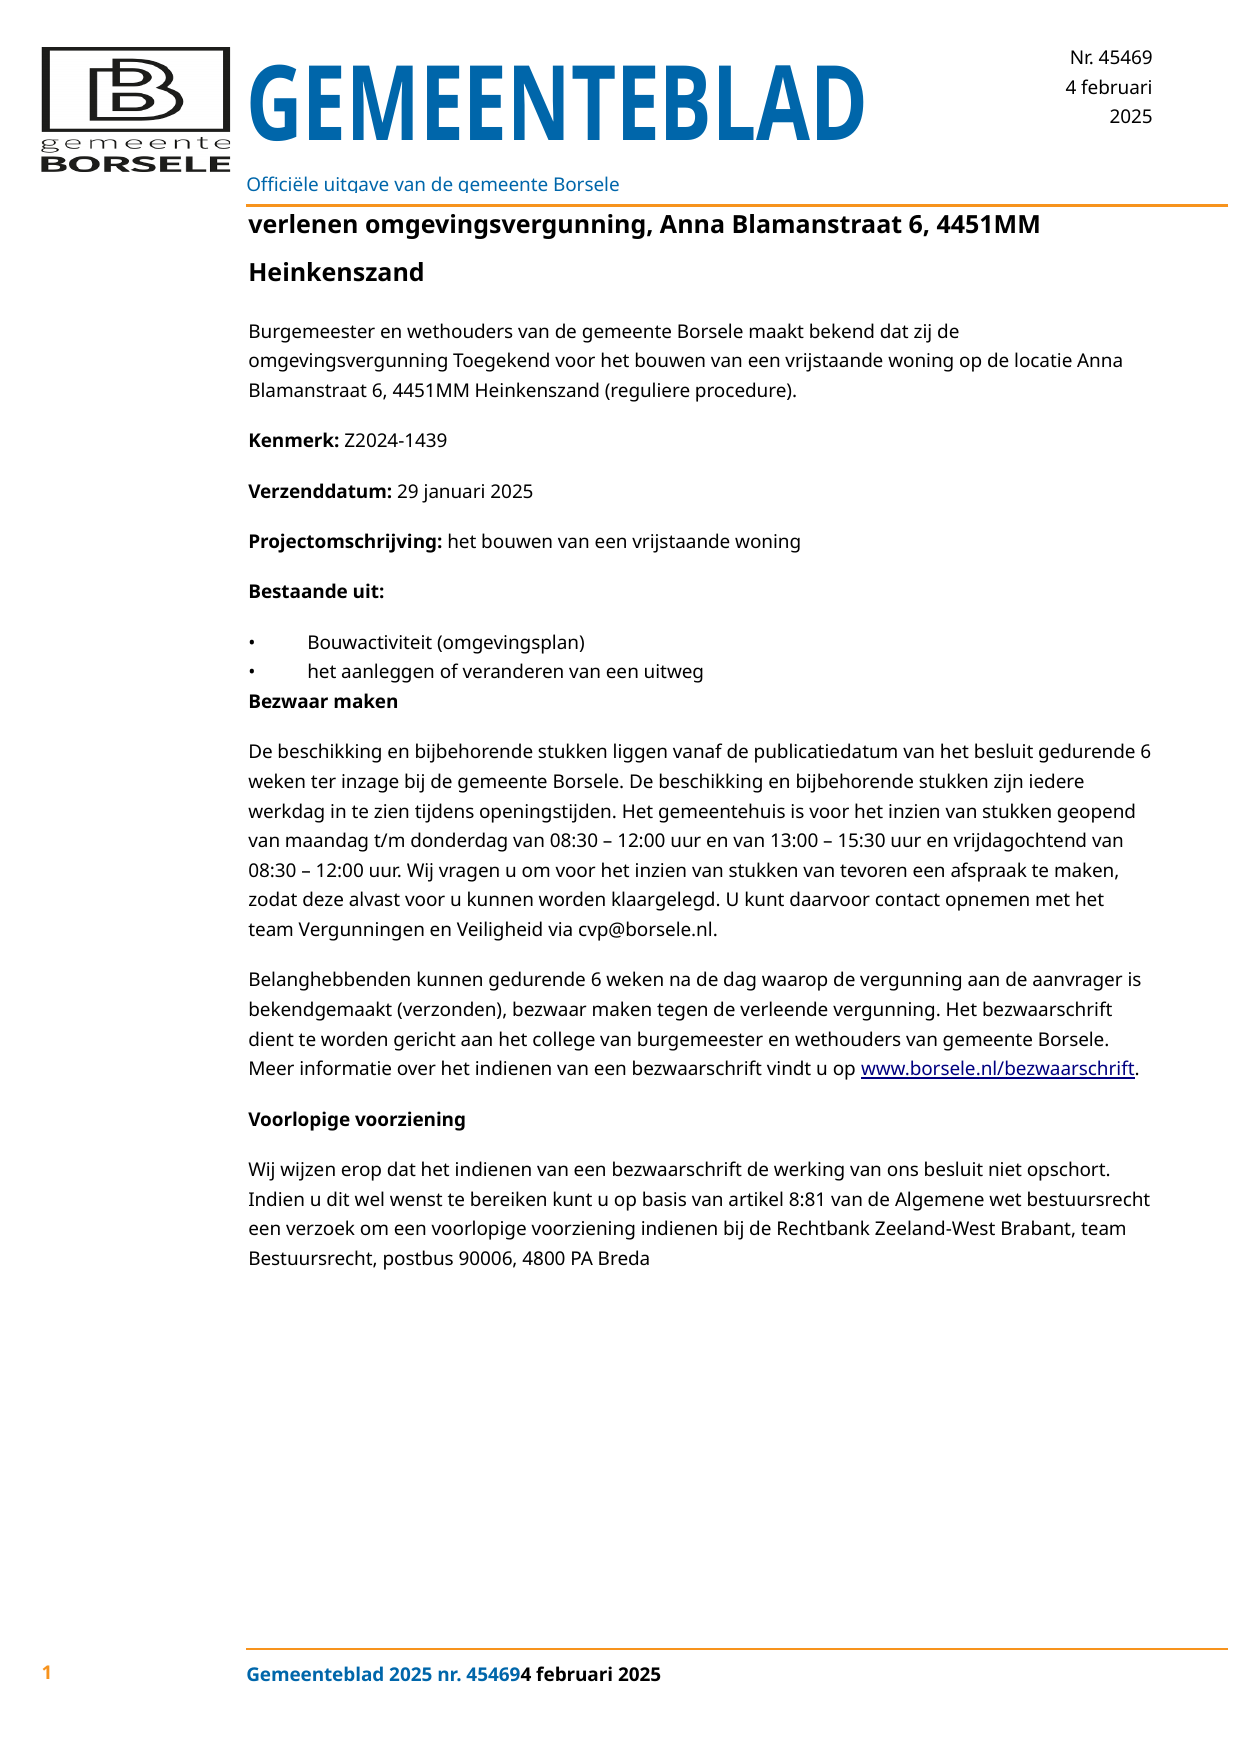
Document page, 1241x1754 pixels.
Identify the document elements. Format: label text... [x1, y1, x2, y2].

text Burgemeester en wethouders van de gemeente Borsele maakt bekend dat zij de omgevingsvergunning Toegekend voor het bouwen van een vrijstaande woning op de locatie Anna Blamanstraat 6, 4451MM Heinkenszand (reguliere procedure). [248, 318, 1152, 403]
text Voorlopige voorziening [248, 1106, 1152, 1132]
list het aanleggen of veranderen van een uitweg [248, 659, 1152, 684]
text Projectomschrijving: het bouwen van een vrijstaande woning [248, 528, 1152, 554]
picture [41, 47, 231, 172]
text Belanghebbenden kunnen gedurende 6 weken na de dag waarop de vergunning aan de aanvrager is bekendgemaakt (verzonden), bezwaar maken tegen de verleende vergunning. Het bezwaarschrift dient te worden gericht aan het college van burgemeester en wethouders van gemeente Borsele. Meer informatie over het indienen van een bezwaarschrift vindt u op www.borsele.nl/bezwaarschrift. [248, 967, 1152, 1081]
text De beschikking en bijbehorende stukken liggen vanaf de publicatiedatum van het besluit gedurende 6 weken ter inzage bij de gemeente Borsele. De beschikking en bijbehorende stukken zijn iedere werkdag in te zien tijdens openingstijden. Het gemeentehuis is voor het inzien van stukken geopend van maandag t/m donderdag van 08:30 – 12:00 uur en van 13:00 – 15:30 uur en vrijdagochtend van 08:30 – 12:00 uur. Wij vragen u om voor het inzien van stukken van tevoren een afspraak te maken, zodat deze alvast voor u kunnen worden klaargelegd. U kunt daarvoor contact opnemen met het team Vergunningen en Veiligheid via cvp@borsele.nl. [248, 739, 1152, 942]
text verlenen omgevingsvergunning, Anna Blamanstraat 6, 4451MM Heinkenszand [248, 207, 1152, 288]
list Bouwactiviteit (omgevingsplan) [248, 629, 1152, 655]
text Kenmerk: Z2024-1439 [248, 427, 1152, 453]
text Bestaande uit: [248, 579, 1152, 604]
text Wij wijzen erop dat het indienen van een bezwaarschrift de werking van ons besluit niet opschort. Indien u dit wel wenst te bereiken kunt u op basis van artikel 8:81 van de Algemene wet bestuursrecht een verzoek om een voorlopige voorziening indienen bij de Rechtbank Zeeland-West Brabant, team Bestuursrecht, postbus 90006, 4800 PA Breda [248, 1156, 1152, 1271]
text Bezwaar maken [248, 688, 1152, 714]
text Verzenddatum: 29 januari 2025 [248, 478, 1152, 504]
